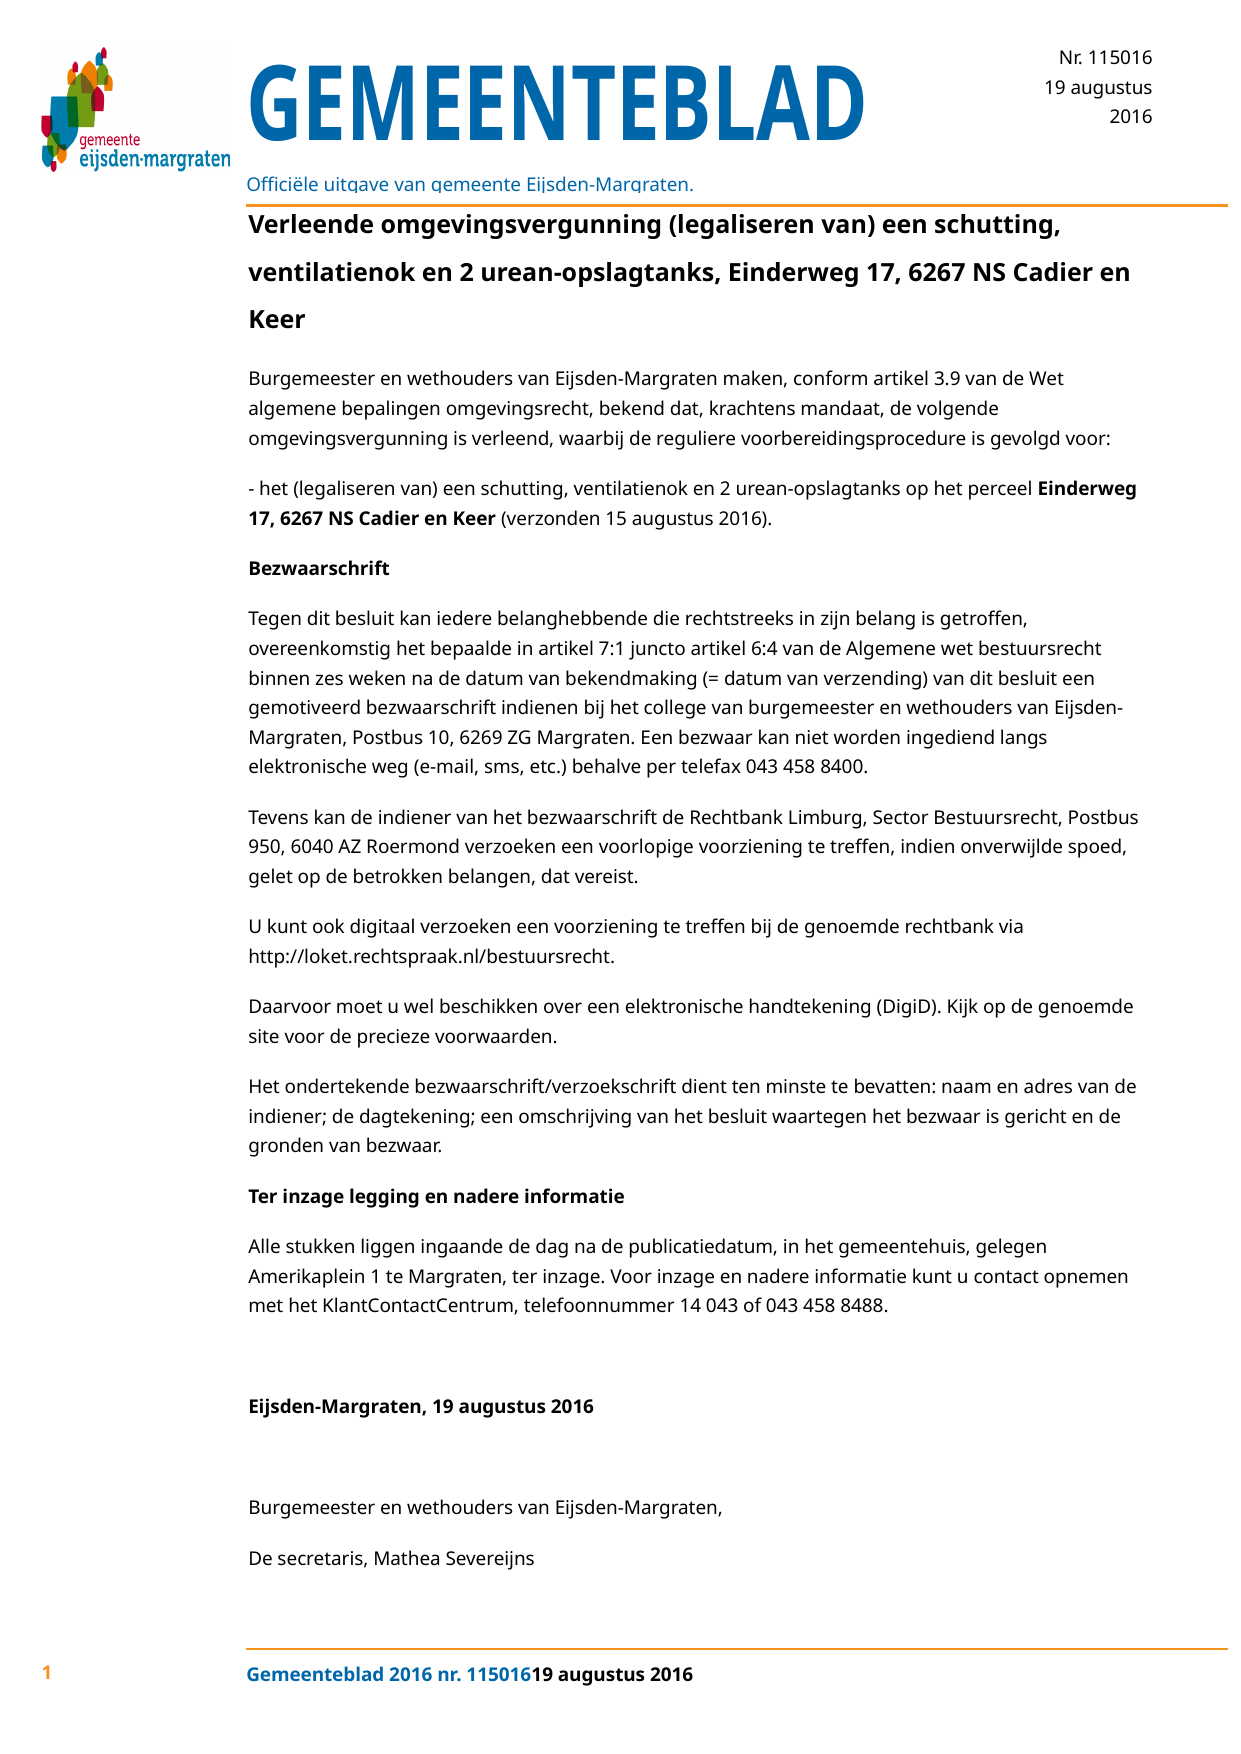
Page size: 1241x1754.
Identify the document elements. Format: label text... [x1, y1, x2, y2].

text Het ondertekende bezwaarschrift/verzoekschrift dient ten minste te bevatten: naam en adres van de indiener; de dagtekening; een omschrijving van het besluit waartegen het bezwaar is gericht en de gronden van bezwaar. [248, 1073, 1152, 1158]
text - het (legaliseren van) een schutting, ventilatienok en 2 urean-opslagtanks op het perceel Einderweg 17, 6267 NS Cadier en Keer (verzonden 15 augustus 2016). [248, 475, 1152, 530]
text Alle stukken liggen ingaande de dag na de publicatiedatum, in het gemeentehuis, gelegen Amerikaplein 1 te Margraten, ter inzage. Voor inzage en nadere informatie kunt u contact opnemen met het KlantContactCentrum, telefoonnummer 14 043 of 043 458 8488. [248, 1233, 1152, 1318]
text Tegen dit besluit kan iedere belanghebbende die rechtstreeks in zijn belang is getroffen, overeenkomstig het bepaalde in artikel 7:1 juncto artikel 6:4 van de Algemene wet bestuursrecht binnen zes weken na de datum van bekendmaking (= datum van verzending) van dit besluit een gemotiveerd bezwaarschrift indienen bij het college van burgemeester en wethouders van Eijsden-Margraten, Postbus 10, 6269 ZG Margraten. Een bezwaar kan niet worden ingediend langs elektronische weg (e-mail, sms, etc.) behalve per telefax 043 458 8400. [248, 606, 1152, 779]
text Burgemeester en wethouders van Eijsden-Margraten maken, conform artikel 3.9 van de Wet algemene bepalingen omgevingsrecht, bekend dat, krachtens mandaat, de volgende omgevingsvergunning is verleend, waarbij de reguliere voorbereidingsprocedure is gevolgd voor: [248, 366, 1152, 450]
text Daarvoor moet u wel beschikken over een elektronische handtekening (DigiD). Kijk op de genoemde site voor de precieze voorwaarden. [248, 993, 1152, 1049]
text Eijsden-Margraten, 19 augustus 2016 [248, 1393, 1152, 1419]
text Burgemeester en wethouders van Eijsden-Margraten, [248, 1494, 1152, 1520]
text De secretaris, Mathea Severeijns [248, 1545, 1152, 1570]
text Tevens kan de indiener van het bezwaarschrift de Rechtbank Limburg, Sector Bestuursrecht, Postbus 950, 6040 AZ Roermond verzoeken een voorlopige voorziening te treffen, indien onverwijlde spoed, gelet op de betrokken belangen, dat vereist. [248, 804, 1152, 889]
picture [41, 47, 231, 172]
text Verleende omgevingsvergunning (legaliseren van) een schutting, ventilatienok en 2 urean-opslagtanks, Einderweg 17, 6267 NS Cadier en Keer [248, 207, 1152, 336]
text Bezwaarschrift [248, 555, 1152, 581]
text U kunt ook digitaal verzoeken een voorziening te treffen bij de genoemde rechtbank via http://loket.rechtspraak.nl/bestuursrecht. [248, 913, 1152, 969]
text Ter inzage legging en nadere informatie [248, 1183, 1152, 1209]
